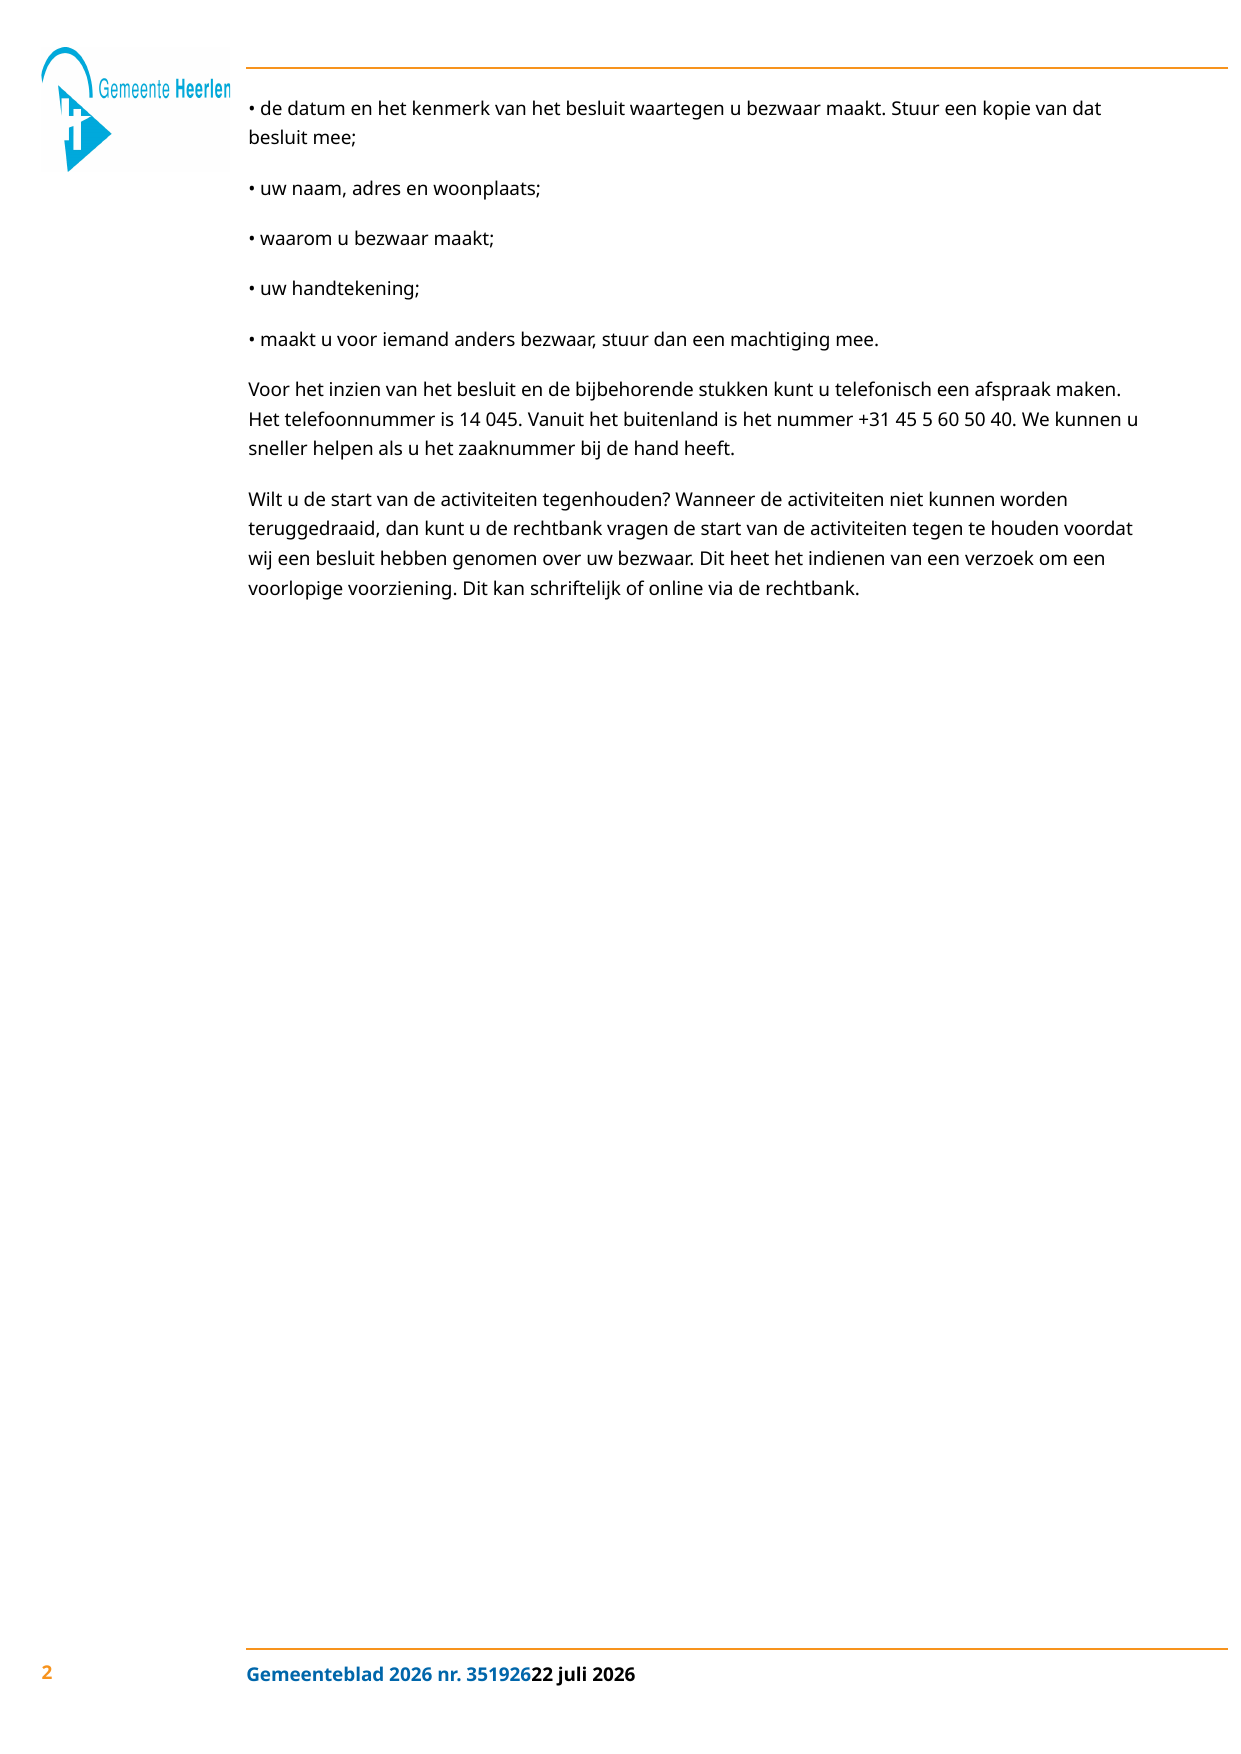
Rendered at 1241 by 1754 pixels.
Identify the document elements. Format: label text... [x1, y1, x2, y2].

text • waarom u bezwaar maakt; [248, 225, 1152, 251]
text Wilt u de start van de activiteiten tegenhouden? Wanneer de activiteiten niet kunnen worden teruggedraaid, dan kunt u de rechtbank vragen de start van de activiteiten tegen te houden voordat wij een besluit hebben genomen over uw bezwaar. Dit heet het indienen van een verzoek om een voorlopige voorziening. Dit kan schriftelijk of online via de rechtbank. [248, 486, 1152, 601]
text • uw handtekening; [248, 276, 1152, 301]
text Voor het inzien van het besluit en de bijbehorende stukken kunt u telefonisch een afspraak maken. Het telefoonnummer is 14 045. Vanuit het buitenland is het nummer +31 45 5 60 50 40. We kunnen u sneller helpen als u het zaaknummer bij de hand heeft. [248, 376, 1152, 461]
text • maakt u voor iemand anders bezwaar, stuur dan een machtiging mee. [248, 326, 1152, 352]
picture [41, 47, 59, 70]
picture [41, 47, 231, 172]
text • de datum en het kenmerk van het besluit waartegen u bezwaar maakt. Stuur een kopie van dat besluit mee; [248, 95, 1152, 150]
text • uw naam, adres en woonplaats; [248, 175, 1152, 201]
